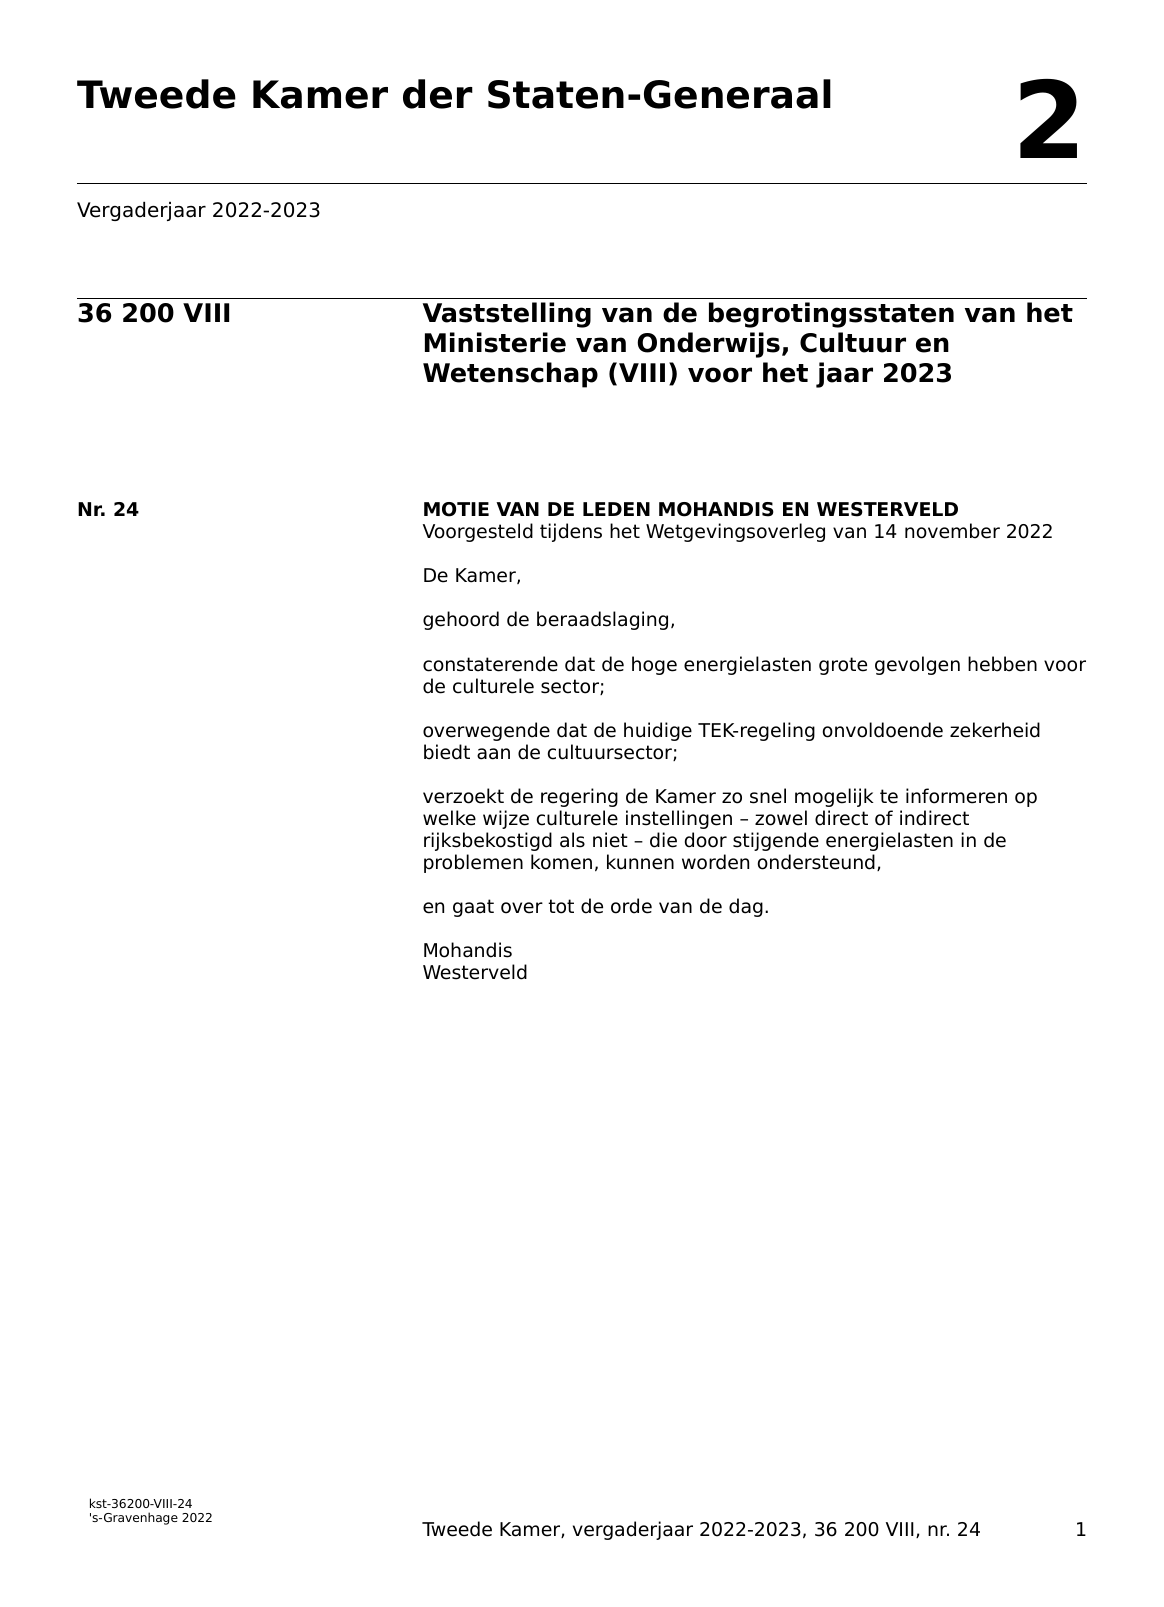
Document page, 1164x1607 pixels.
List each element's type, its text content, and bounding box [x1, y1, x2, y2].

table_header Tweede Kamer der Staten-Generaal [77, 59, 886, 183]
table_cell Vergaderjaar 2022-2023 [77, 184, 1087, 298]
text verzoekt de regering de Kamer zo snel mogelijk te informeren op welke wijze culturele instellingen – zowel direct of indirect rijksbekostigd als niet – die door stijgende energielasten in de problemen komen, kunnen worden ondersteund, [422, 786, 1087, 874]
text overwegende dat de huidige TEK-regeling onvoldoende zekerheid biedt aan de cultuursector; [422, 720, 1087, 764]
text 's-Gravenhage 2022 [88, 1511, 323, 1525]
subtitle 36 200 VIII Vaststelling van de begrotingsstaten van het Ministerie van Onderwijs, Cultuur en Wetenschap (VIII) voor het jaar 2023 [77, 299, 1087, 388]
text Mohandis [422, 940, 1087, 962]
text en gaat over tot de orde van de dag. [422, 896, 1087, 918]
text kst-36200-VIII-24 [88, 1497, 323, 1511]
text constaterende dat de hoge energielasten grote gevolgen hebben voor de culturele sector; [422, 653, 1087, 697]
subtitle Nr. 24 MOTIE VAN DE LEDEN MOHANDIS EN WESTERVELD [77, 499, 1087, 521]
text Westerveld [422, 962, 1087, 984]
text De Kamer, [422, 565, 1087, 587]
table_header 2 [886, 59, 1087, 183]
text gehoord de beraadslaging, [422, 609, 1087, 631]
text Voorgesteld tijdens het Wetgevingsoverleg van 14 november 2022 [422, 521, 1087, 543]
